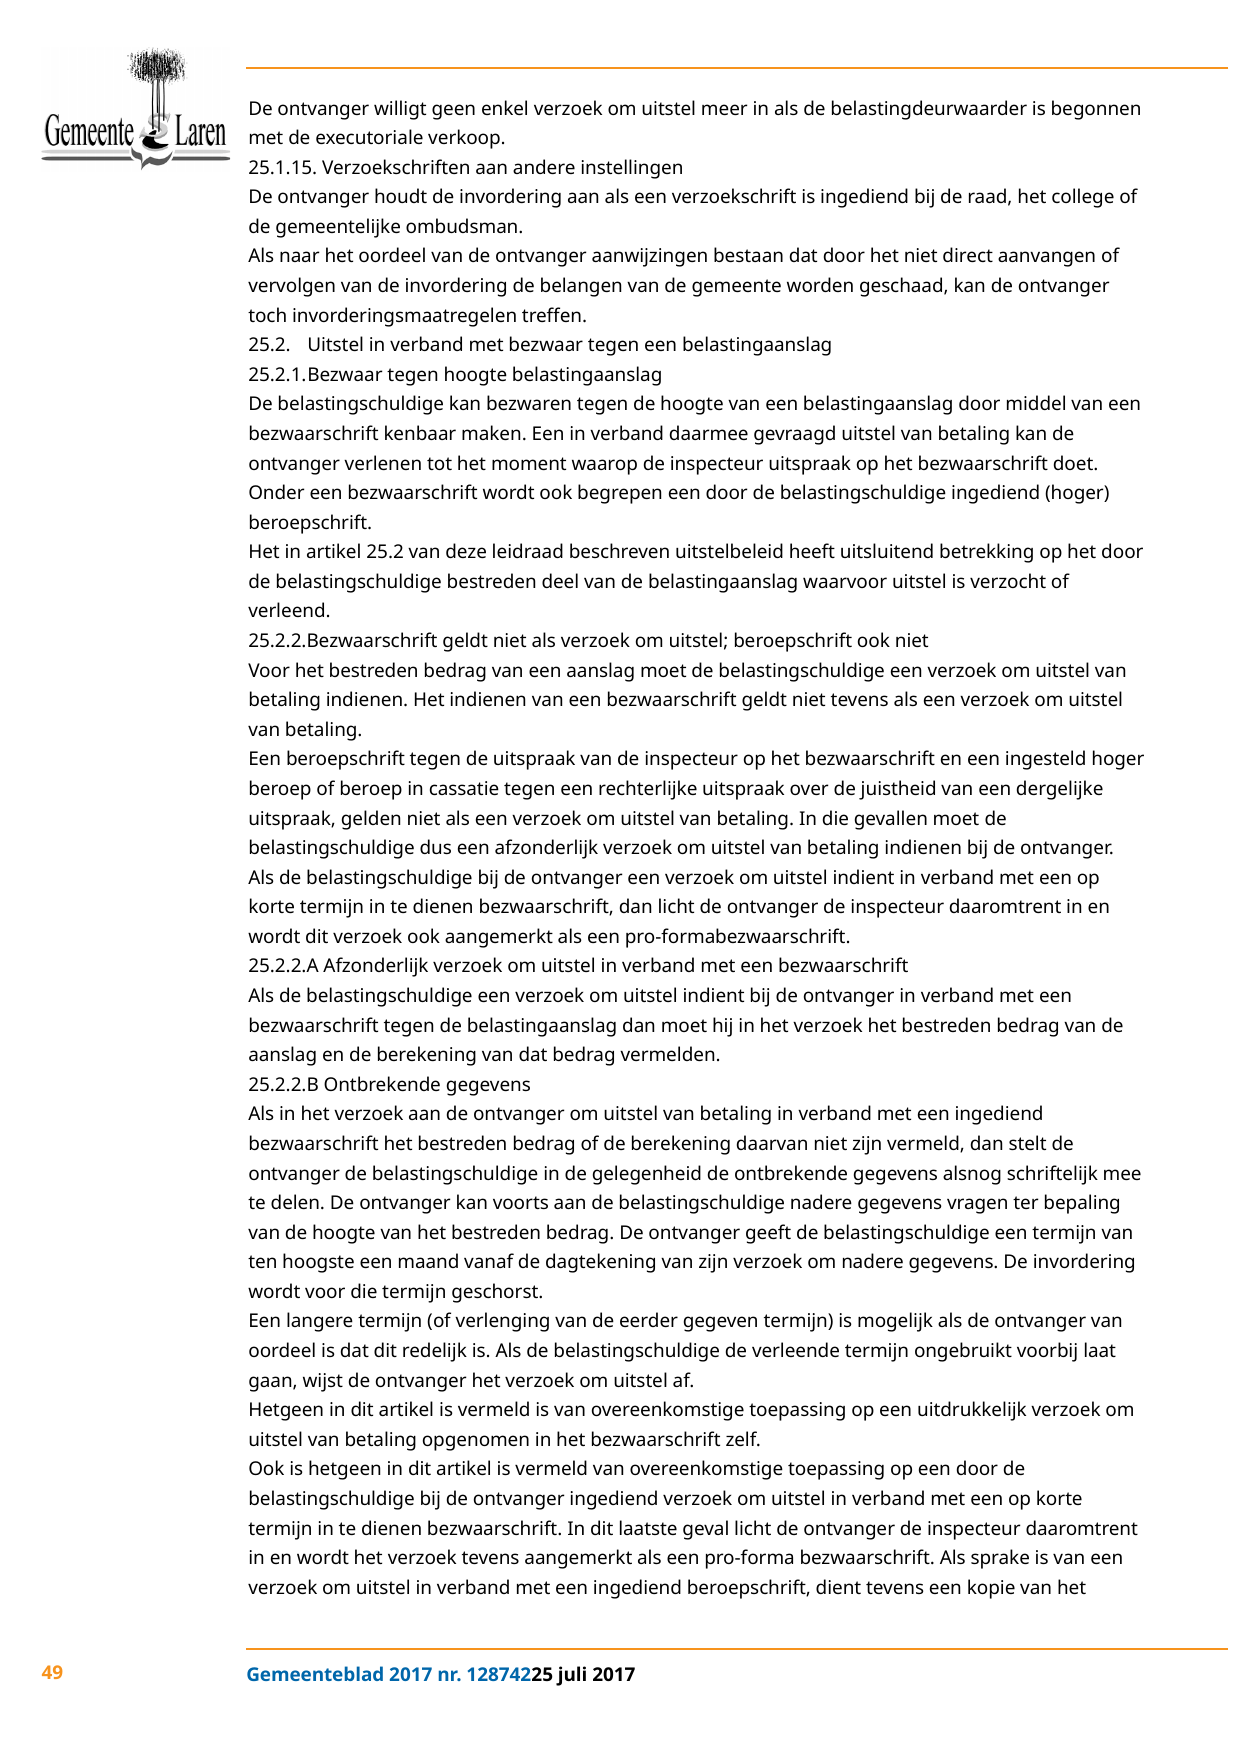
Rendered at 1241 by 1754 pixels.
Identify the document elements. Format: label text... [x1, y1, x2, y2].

text Als de belastingschuldige een verzoek om uitstel indient bij de ontvanger in verband met een bezwaarschrift tegen de belastingaanslag dan moet hij in het verzoek het bestreden bedrag van de aanslag en de berekening van dat bedrag vermelden. [248, 982, 1152, 1067]
list Bezwaar tegen hoogte belastingaanslag [248, 361, 1152, 387]
list Uitstel in verband met bezwaar tegen een belastingaanslag [248, 331, 1152, 357]
text Ook is hetgeen in dit artikel is vermeld van overeenkomstige toepassing op een door de belastingschuldige bij de ontvanger ingediend verzoek om uitstel in verband met een op korte termijn in te dienen bezwaarschrift. In dit laatste geval licht de ontvanger de inspecteur daaromtrent in en wordt het verzoek tevens aangemerkt als een pro-forma bezwaarschrift. Als sprake is van een verzoek om uitstel in verband met een ingediend beroepschrift, dient tevens een kopie van het [248, 1456, 1152, 1600]
text Als de belastingschuldige bij de ontvanger een verzoek om uitstel indient in verband met een op korte termijn in te dienen bezwaarschrift, dan licht de ontvanger de inspecteur daaromtrent in en wordt dit verzoek ook aangemerkt als een pro-formabezwaarschrift. [248, 864, 1152, 949]
text 25.1.15. Verzoekschriften aan andere instellingen [248, 154, 1152, 180]
picture [41, 47, 231, 172]
text 25.2.2.Bezwaarschrift geldt niet als verzoek om uitstel; beroepschrift ook niet [248, 627, 1152, 653]
text De ontvanger houdt de invordering aan als een verzoekschrift is ingediend bij de raad, het college of de gemeentelijke ombudsman. [248, 183, 1152, 239]
text Hetgeen in dit artikel is vermeld is van overeenkomstige toepassing op een uitdrukkelijk verzoek om uitstel van betaling opgenomen in het bezwaarschrift zelf. [248, 1396, 1152, 1452]
text De belastingschuldige kan bezwaren tegen de hoogte van een belastingaanslag door middel van een bezwaarschrift kenbaar maken. Een in verband daarmee gevraagd uitstel van betaling kan de ontvanger verlenen tot het moment waarop de inspecteur uitspraak op het bezwaarschrift doet. Onder een bezwaarschrift wordt ook begrepen een door de belastingschuldige ingediend (hoger) beroepschrift. [248, 391, 1152, 535]
text 25.2.2.A Afzonderlijk verzoek om uitstel in verband met een bezwaarschrift [248, 953, 1152, 978]
text Voor het bestreden bedrag van een aanslag moet de belastingschuldige een verzoek om uitstel van betaling indienen. Het indienen van een bezwaarschrift geldt niet tevens als een verzoek om uitstel van betaling. [248, 657, 1152, 742]
text Het in artikel 25.2 van deze leidraad beschreven uitstelbeleid heeft uitsluitend betrekking op het door de belastingschuldige bestreden deel van de belastingaanslag waarvoor uitstel is verzocht of verleend. [248, 538, 1152, 623]
text Als in het verzoek aan de ontvanger om uitstel van betaling in verband met een ingediend bezwaarschrift het bestreden bedrag of de berekening daarvan niet zijn vermeld, dan stelt de ontvanger de belastingschuldige in de gelegenheid de ontbrekende gegevens alsnog schriftelijk mee te delen. De ontvanger kan voorts aan de belastingschuldige nadere gegevens vragen ter bepaling van de hoogte van het bestreden bedrag. De ontvanger geeft de belastingschuldige een termijn van ten hoogste een maand vanaf de dagtekening van zijn verzoek om nadere gegevens. De invordering wordt voor die termijn geschorst. [248, 1101, 1152, 1304]
text Een beroepschrift tegen de uitspraak van de inspecteur op het bezwaarschrift en een ingesteld hoger beroep of beroep in cassatie tegen een rechterlijke uitspraak over de juistheid van een dergelijke uitspraak, gelden niet als een verzoek om uitstel van betaling. In die gevallen moet de belastingschuldige dus een afzonderlijk verzoek om uitstel van betaling indienen bij de ontvanger. [248, 746, 1152, 860]
text 25.2.2.B Ontbrekende gegevens [248, 1071, 1152, 1097]
text De ontvanger willigt geen enkel verzoek om uitstel meer in als de belastingdeurwaarder is begonnen met de executoriale verkoop. [248, 95, 1152, 150]
text Een langere termijn (of verlenging van de eerder gegeven termijn) is mogelijk als de ontvanger van oordeel is dat dit redelijk is. Als de belastingschuldige de verleende termijn ongebruikt voorbij laat gaan, wijst de ontvanger het verzoek om uitstel af. [248, 1308, 1152, 1393]
text Als naar het oordeel van de ontvanger aanwijzingen bestaan dat door het niet direct aanvangen of vervolgen van de invordering de belangen van de gemeente worden geschaad, kan de ontvanger toch invorderingsmaatregelen treffen. [248, 243, 1152, 328]
